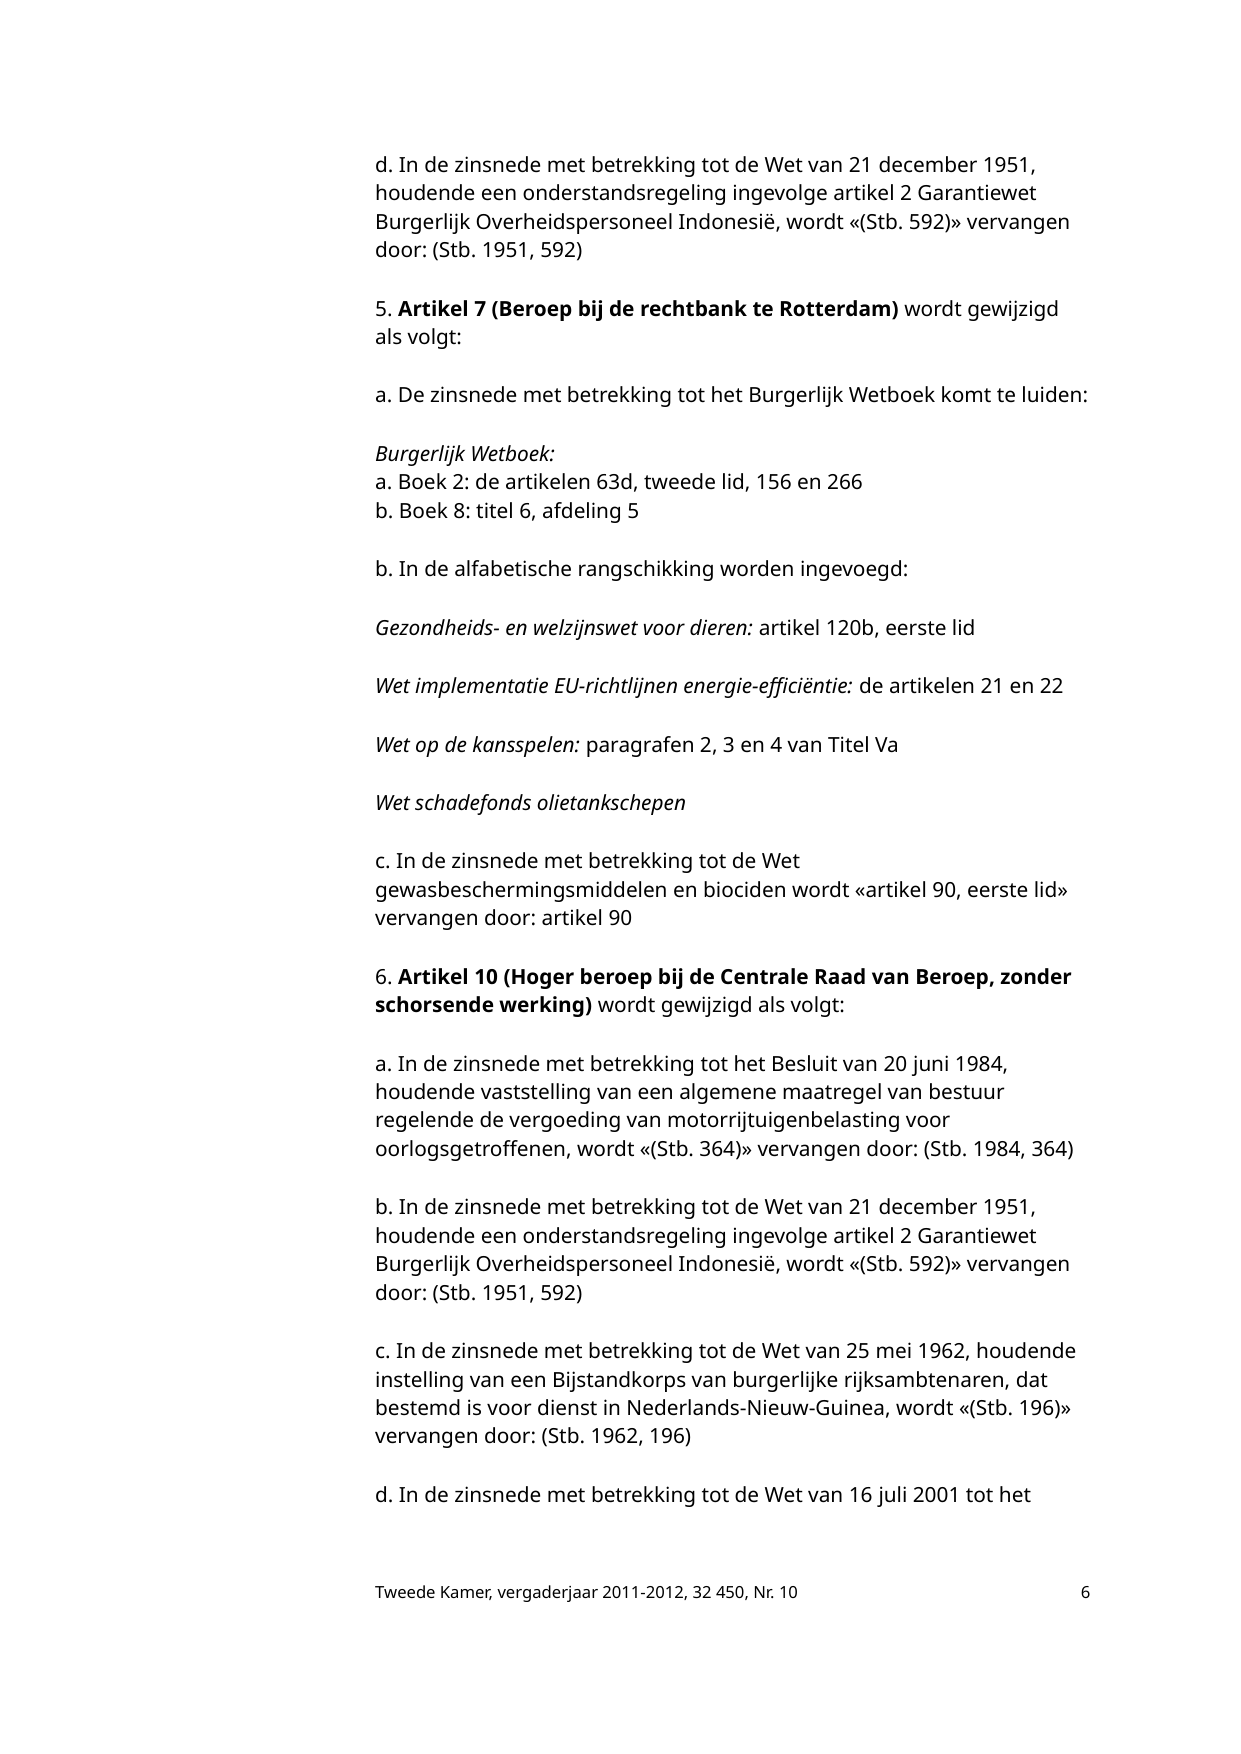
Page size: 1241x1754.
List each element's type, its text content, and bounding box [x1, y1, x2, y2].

text b. Boek 8: titel 6, afdeling 5 [375, 496, 1090, 524]
text b. In de alfabetische rangschikking worden ingevoegd: [375, 554, 1090, 583]
text Burgerlijk Wetboek: [375, 439, 1090, 467]
text b. In de zinsnede met betrekking tot de Wet van 21 december 1951, houdende een onderstandsregeling ingevolge artikel 2 Garantiewet Burgerlijk Overheidspersoneel Indonesië, wordt «(Stb. 592)» vervangen door: (Stb. 1951, 592) [375, 1192, 1090, 1306]
text 5. Artikel 7 (Beroep bij de rechtbank te Rotterdam) wordt gewijzigd als volgt: [375, 294, 1090, 351]
text Gezondheids- en welzijnswet voor dieren: artikel 120b, eerste lid [375, 613, 1090, 641]
text d. In de zinsnede met betrekking tot de Wet van 21 december 1951, houdende een onderstandsregeling ingevolge artikel 2 Garantiewet Burgerlijk Overheidspersoneel Indonesië, wordt «(Stb. 592)» vervangen door: (Stb. 1951, 592) [375, 150, 1090, 264]
text Wet schadefonds olietankschepen [375, 788, 1090, 817]
text a. Boek 2: de artikelen 63d, tweede lid, 156 en 266 [375, 467, 1090, 496]
text c. In de zinsnede met betrekking tot de Wet gewasbeschermingsmiddelen en biociden wordt «artikel 90, eerste lid» vervangen door: artikel 90 [375, 847, 1090, 932]
text a. De zinsnede met betrekking tot het Burgerlijk Wetboek komt te luiden: [375, 381, 1090, 409]
text Wet implementatie EU-richtlijnen energie-efficiëntie: de artikelen 21 en 22 [375, 671, 1090, 700]
text d. In de zinsnede met betrekking tot de Wet van 16 juli 2001 tot het [375, 1480, 1090, 1508]
text c. In de zinsnede met betrekking tot de Wet van 25 mei 1962, houdende instelling van een Bijstandkorps van burgerlijke rijksambtenaren, dat bestemd is voor dienst in Nederlands-Nieuw-Guinea, wordt «(Stb. 196)» vervangen door: (Stb. 1962, 196) [375, 1336, 1090, 1450]
text 6. Artikel 10 (Hoger beroep bij de Centrale Raad van Beroep, zonder schorsende werking) wordt gewijzigd als volgt: [375, 962, 1090, 1019]
text a. In de zinsnede met betrekking tot het Besluit van 20 juni 1984, houdende vaststelling van een algemene maatregel van bestuur regelende de vergoeding van motorrijtuigenbelasting voor oorlogsgetroffenen, wordt «(Stb. 364)» vervangen door: (Stb. 1984, 364) [375, 1049, 1090, 1162]
text Wet op de kansspelen: paragrafen 2, 3 en 4 van Titel Va [375, 730, 1090, 758]
